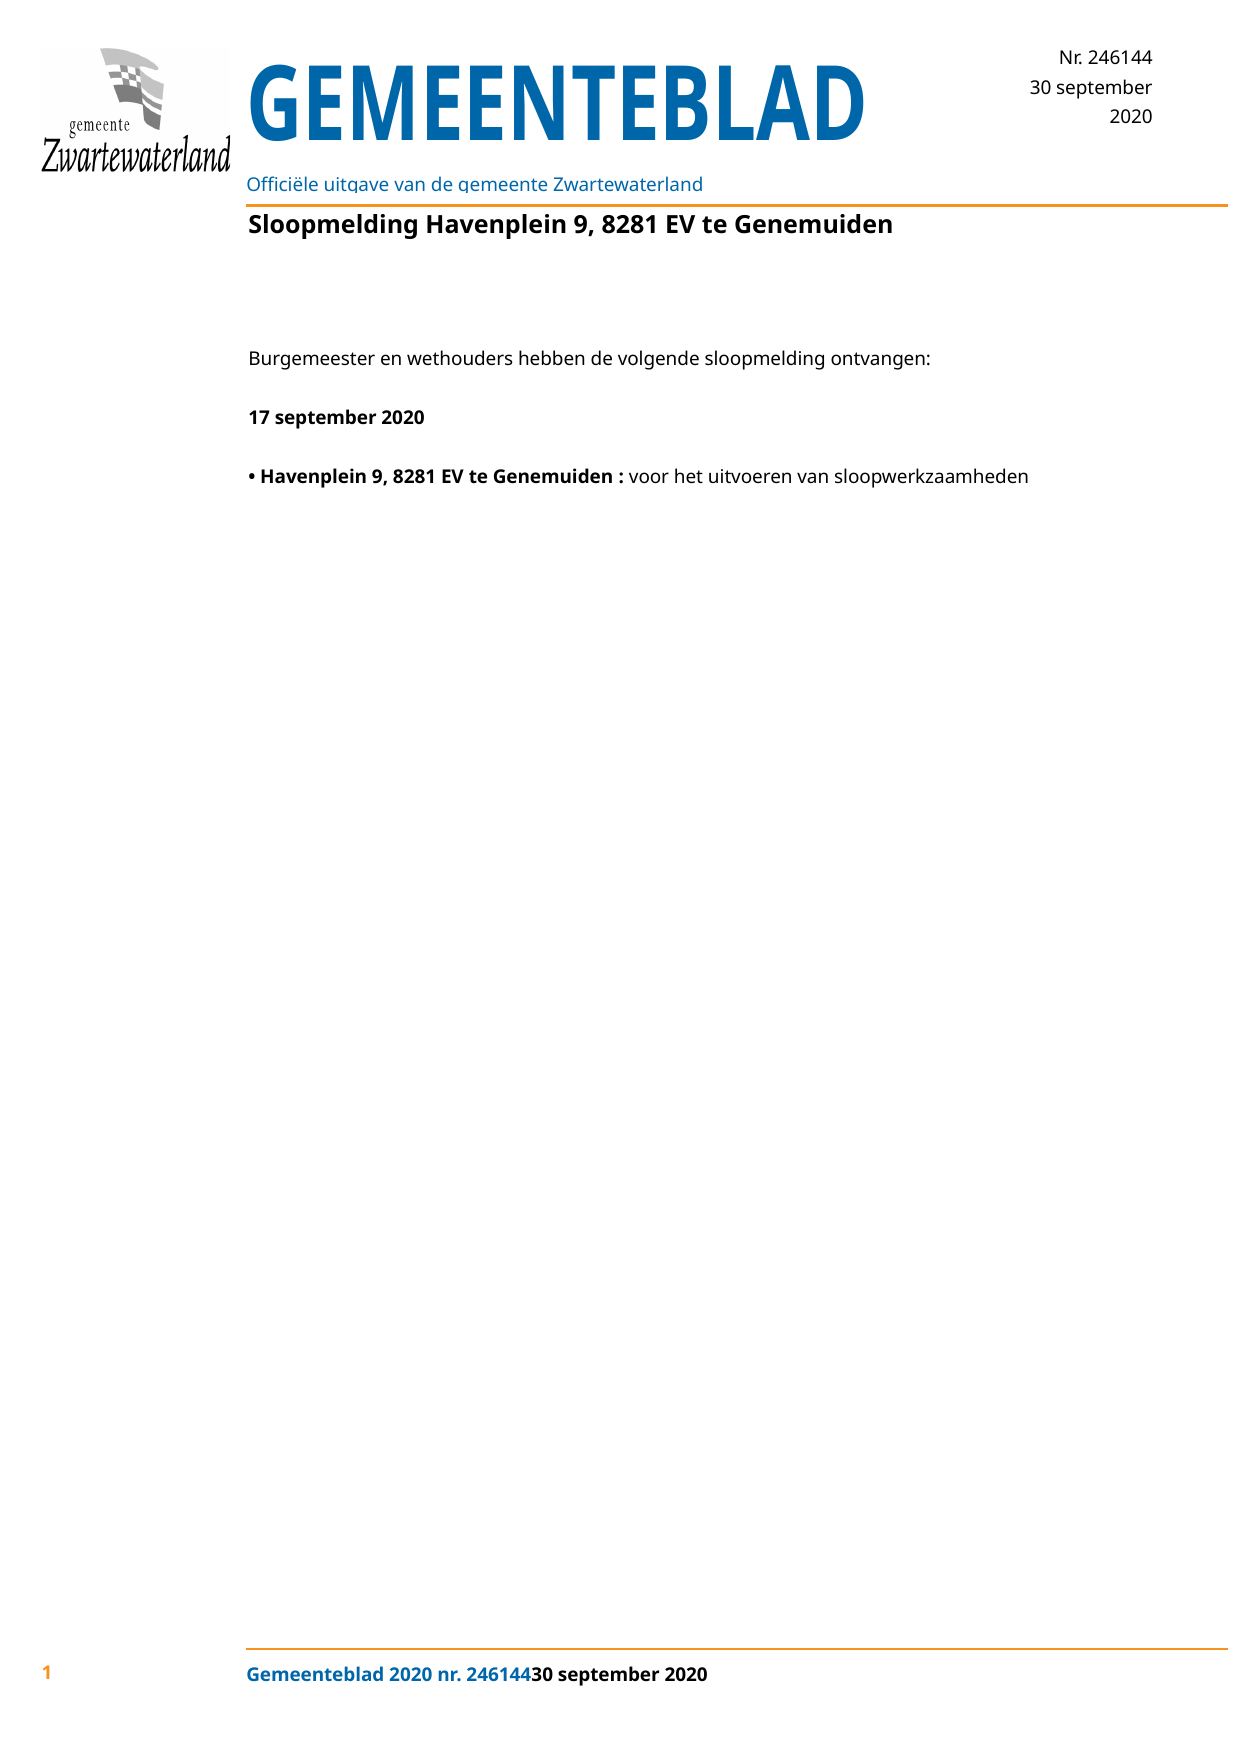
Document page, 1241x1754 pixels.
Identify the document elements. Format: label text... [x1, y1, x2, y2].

text 17 september 2020 [248, 404, 1152, 430]
text • Havenplein 9, 8281 EV te Genemuiden : voor het uitvoeren van sloopwerkzaamheden [248, 464, 1152, 489]
text Burgemeester en wethouders hebben de volgende sloopmelding ontvangen: [248, 345, 1152, 371]
text Sloopmelding Havenplein 9, 8281 EV te Genemuiden [248, 207, 1152, 241]
picture [41, 47, 231, 172]
